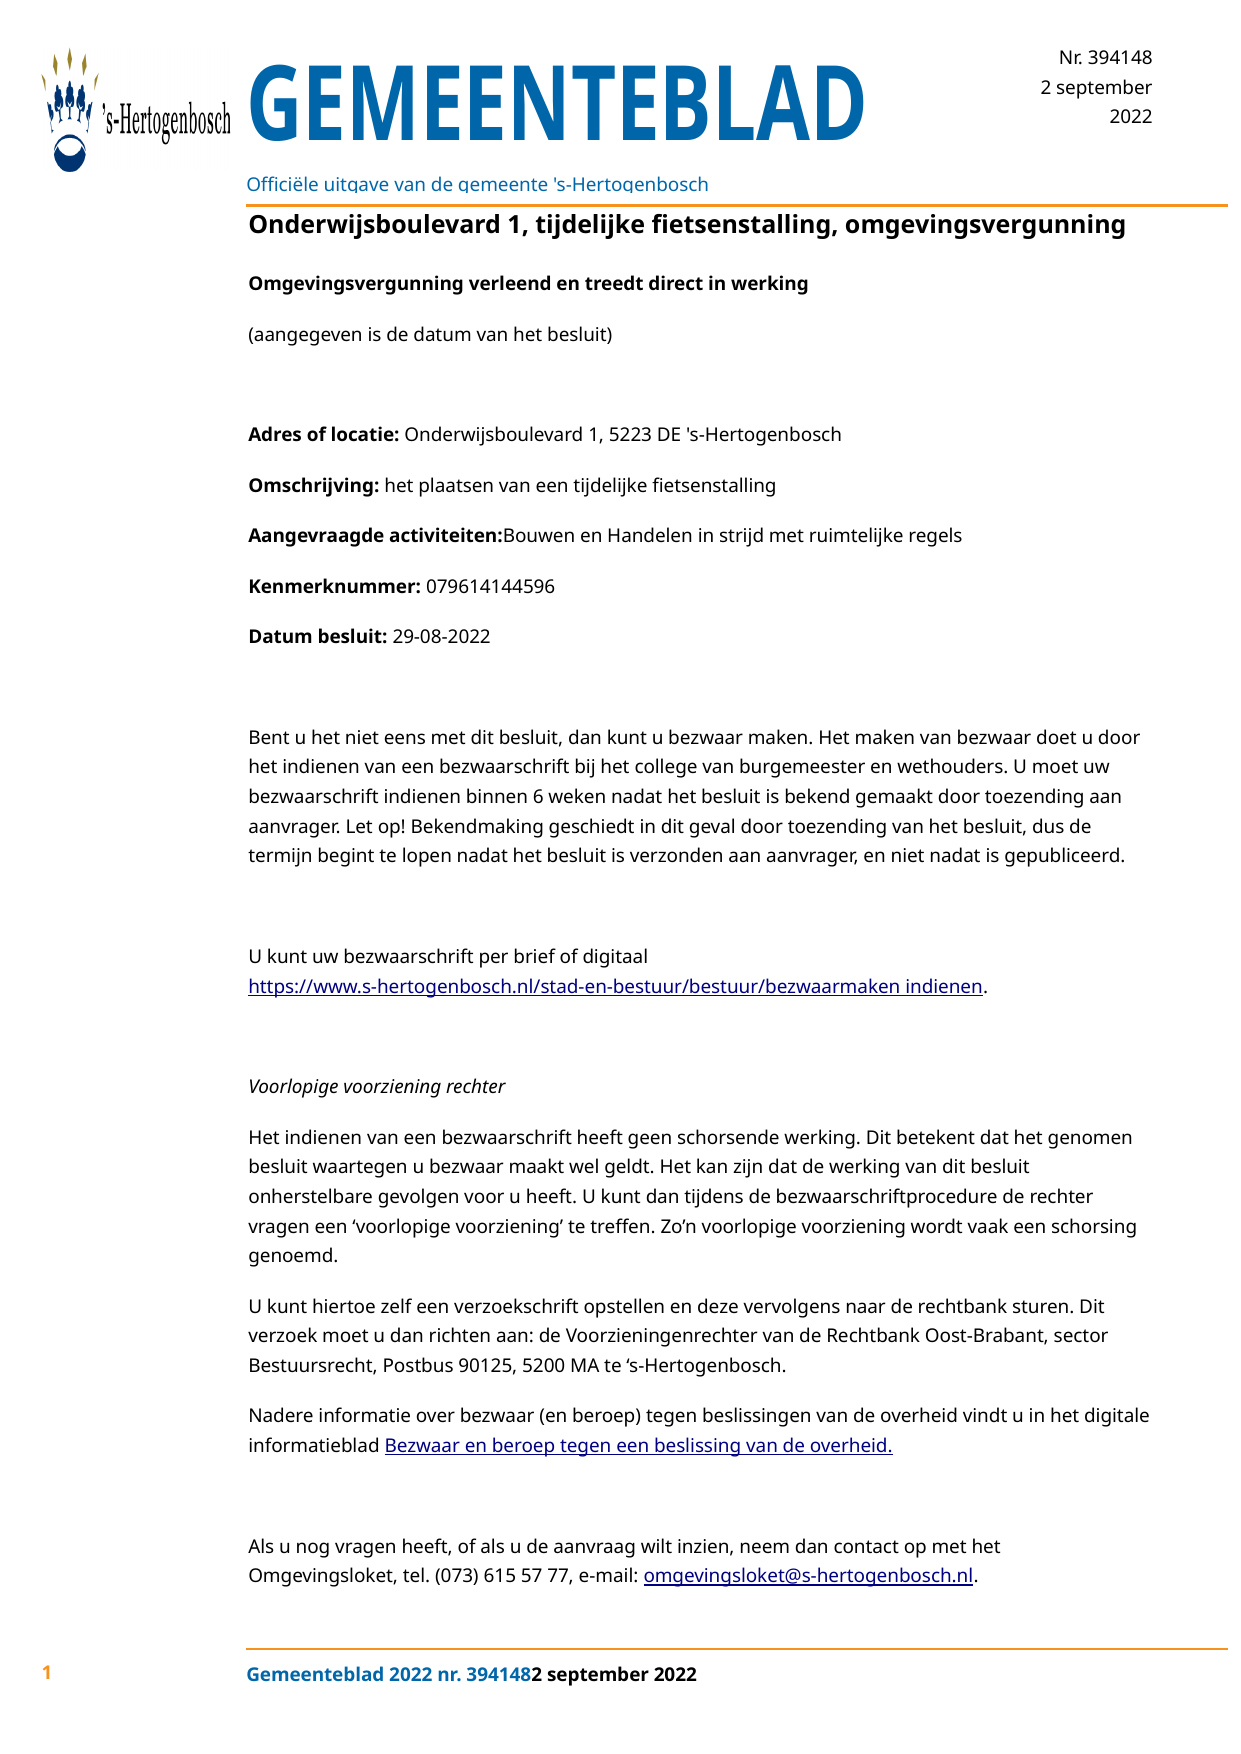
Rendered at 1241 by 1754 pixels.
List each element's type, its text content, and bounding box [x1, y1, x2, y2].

text Onderwijsboulevard 1, tijdelijke fietsenstalling, omgevingsvergunning [248, 207, 1152, 241]
text Adres of locatie: Onderwijsboulevard 1, 5223 DE 's-Hertogenbosch [248, 422, 1152, 447]
text Omgevingsvergunning verleend en treedt direct in werking [248, 270, 1152, 296]
text U kunt hiertoe zelf een verzoekschrift opstellen en deze vervolgens naar de rechtbank sturen. Dit verzoek moet u dan richten aan: de Voorzieningenrechter van de Rechtbank Oost-Brabant, sector Bestuursrecht, Postbus 90125, 5200 MA te ‘s-Hertogenbosch. [248, 1293, 1152, 1378]
text Nadere informatie over bezwaar (en beroep) tegen beslissingen van de overheid vindt u in het digitale informatieblad Bezwaar en beroep tegen een beslissing van de overheid. [248, 1402, 1152, 1458]
text U kunt uw bezwaarschrift per brief of digitaal https://www.s-hertogenbosch.nl/stad-en-bestuur/bestuur/bezwaarmaken indienen. [248, 943, 1152, 998]
text Kenmerknummer: 079614144596 [248, 573, 1152, 598]
text Aangevraagde activiteiten:Bouwen en Handelen in strijd met ruimtelijke regels [248, 522, 1152, 548]
text Voorlopige voorziening rechter [248, 1074, 1152, 1099]
text Het indienen van een bezwaarschrift heeft geen schorsende werking. Dit betekent dat het genomen besluit waartegen u bezwaar maakt wel geldt. Het kan zijn dat de werking van dit besluit onherstelbare gevolgen voor u heeft. U kunt dan tijdens de bezwaarschriftprocedure de rechter vragen een ‘voorlopige voorziening’ te treffen. Zo’n voorlopige voorziening wordt vaak een schorsing genoemd. [248, 1124, 1152, 1268]
text Bent u het niet eens met dit besluit, dan kunt u bezwaar maken. Het maken van bezwaar doet u door het indienen van een bezwaarschrift bij het college van burgemeester en wethouders. U moet uw bezwaarschrift indienen binnen 6 weken nadat het besluit is bekend gemaakt door toezending aan aanvrager. Let op! Bekendmaking geschiedt in dit geval door toezending van het besluit, dus de termijn begint te lopen nadat het besluit is verzonden aan aanvrager, en niet nadat is gepubliceerd. [248, 724, 1152, 868]
text Datum besluit: 29-08-2022 [248, 623, 1152, 649]
text (aangegeven is de datum van het besluit) [248, 321, 1152, 346]
picture [41, 47, 231, 172]
text Omschrijving: het plaatsen van een tijdelijke fietsenstalling [248, 472, 1152, 498]
text Als u nog vragen heeft, of als u de aanvraag wilt inzien, neem dan contact op met het Omgevingsloket, tel. (073) 615 57 77, e-mail: omgevingsloket@s-hertogenbosch.nl. [248, 1533, 1152, 1588]
